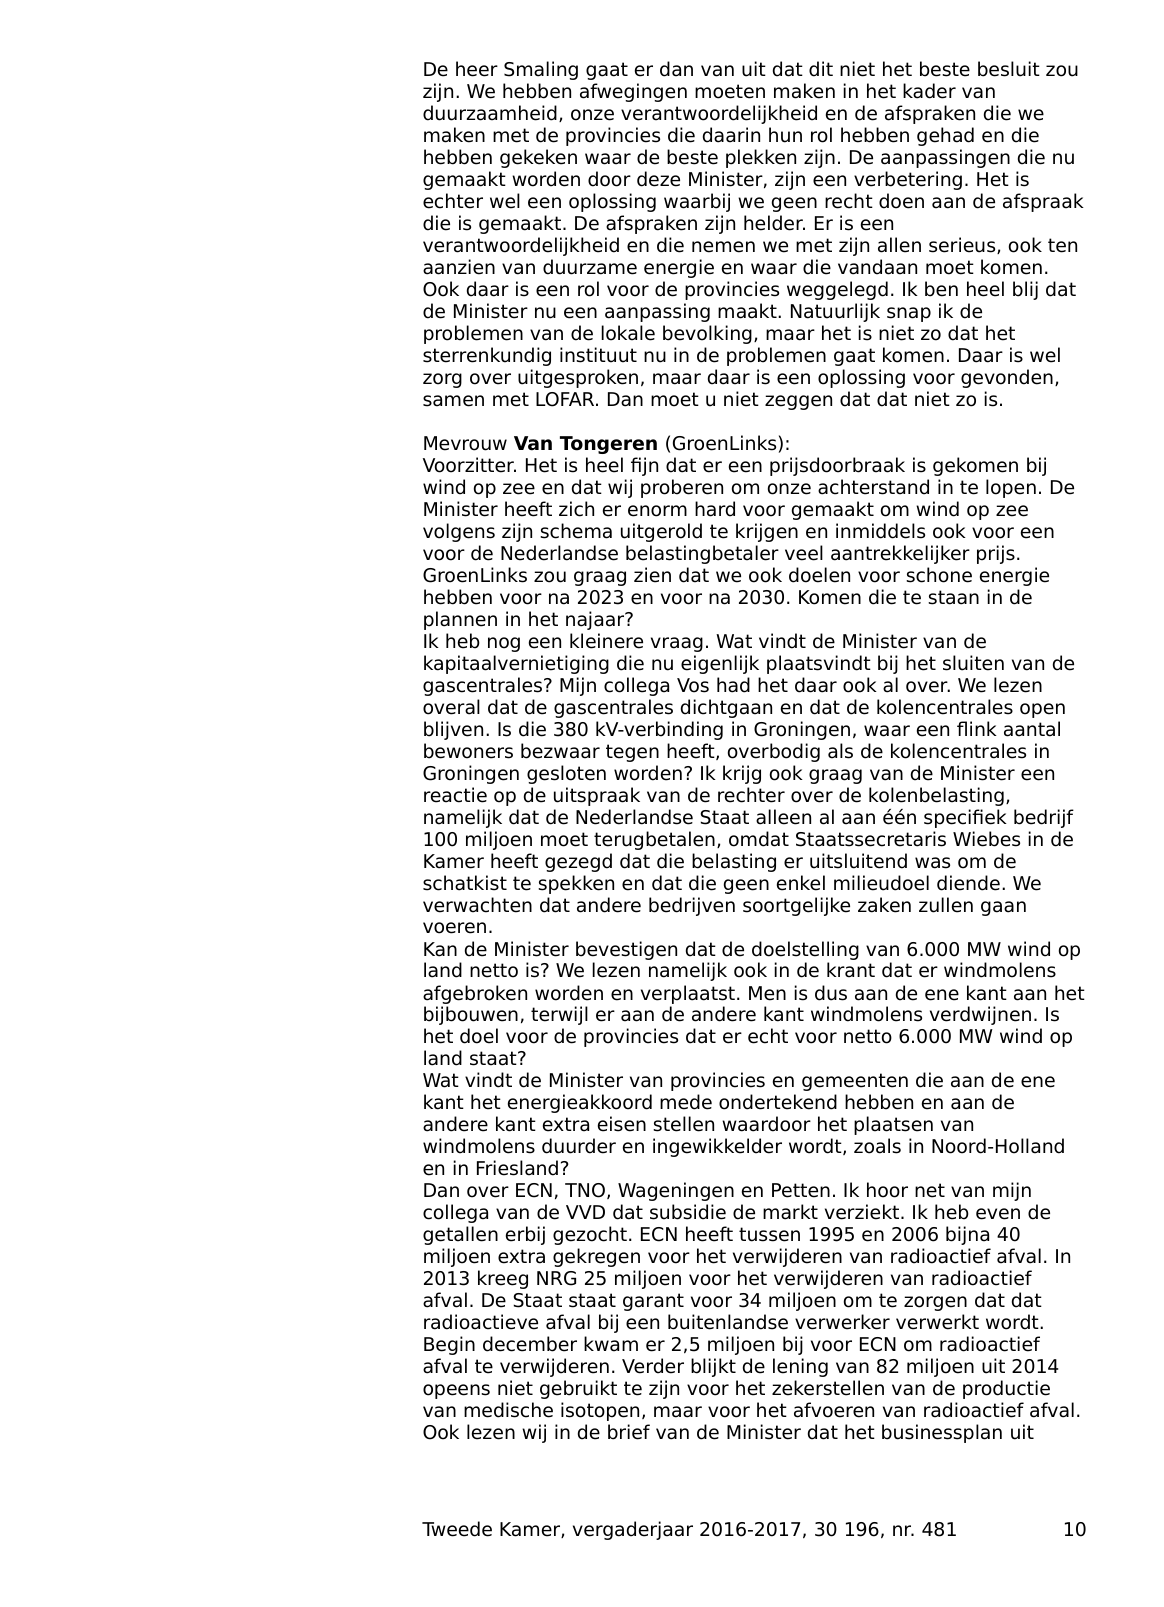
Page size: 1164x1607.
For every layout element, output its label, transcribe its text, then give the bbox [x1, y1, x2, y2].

text Mevrouw Van Tongeren (GroenLinks): [422, 433, 1087, 455]
text Wat vindt de Minister van provincies en gemeenten die aan de ene kant het energieakkoord mede ondertekend hebben en aan de andere kant extra eisen stellen waardoor het plaatsen van windmolens duurder en ingewikkelder wordt, zoals in Noord-Holland en in Friesland? [422, 1070, 1087, 1180]
text De heer Smaling gaat er dan van uit dat dit niet het beste besluit zou zijn. We hebben afwegingen moeten maken in het kader van duurzaamheid, onze verantwoordelijkheid en de afspraken die we maken met de provincies die daarin hun rol hebben gehad en die hebben gekeken waar de beste plekken zijn. De aanpassingen die nu gemaakt worden door deze Minister, zijn een verbetering. Het is echter wel een oplossing waarbij we geen recht doen aan de afspraak die is gemaakt. De afspraken zijn helder. Er is een verantwoordelijkheid en die nemen we met zijn allen serieus, ook ten aanzien van duurzame energie en waar die vandaan moet komen. Ook daar is een rol voor de provincies weggelegd. Ik ben heel blij dat de Minister nu een aanpassing maakt. Natuurlijk snap ik de problemen van de lokale bevolking, maar het is niet zo dat het sterrenkundig instituut nu in de problemen gaat komen. Daar is wel zorg over uitgesproken, maar daar is een oplossing voor gevonden, samen met LOFAR. Dan moet u niet zeggen dat dat niet zo is. [422, 59, 1087, 411]
text Ik heb nog een kleinere vraag. Wat vindt de Minister van de kapitaalvernietiging die nu eigenlijk plaatsvindt bij het sluiten van de gascentrales? Mijn collega Vos had het daar ook al over. We lezen overal dat de gascentrales dichtgaan en dat de kolencentrales open blijven. Is die 380 kV-verbinding in Groningen, waar een flink aantal bewoners bezwaar tegen heeft, overbodig als de kolencentrales in Groningen gesloten worden? Ik krijg ook graag van de Minister een reactie op de uitspraak van de rechter over de kolenbelasting, namelijk dat de Nederlandse Staat alleen al aan één specifiek bedrijf 100 miljoen moet terugbetalen, omdat Staatssecretaris Wiebes in de Kamer heeft gezegd dat die belasting er uitsluitend was om de schatkist te spekken en dat die geen enkel milieudoel diende. We verwachten dat andere bedrijven soortgelijke zaken zullen gaan voeren. [422, 631, 1087, 938]
text Voorzitter. Het is heel fijn dat er een prijsdoorbraak is gekomen bij wind op zee en dat wij proberen om onze achterstand in te lopen. De Minister heeft zich er enorm hard voor gemaakt om wind op zee volgens zijn schema uitgerold te krijgen en inmiddels ook voor een voor de Nederlandse belastingbetaler veel aantrekkelijker prijs. GroenLinks zou graag zien dat we ook doelen voor schone energie hebben voor na 2023 en voor na 2030. Komen die te staan in de plannen in het najaar? [422, 455, 1087, 631]
text Kan de Minister bevestigen dat de doelstelling van 6.000 MW wind op land netto is? We lezen namelijk ook in de krant dat er windmolens afgebroken worden en verplaatst. Men is dus aan de ene kant aan het bijbouwen, terwijl er aan de andere kant windmolens verdwijnen. Is het doel voor de provincies dat er echt voor netto 6.000 MW wind op land staat? [422, 938, 1087, 1070]
text Dan over ECN, TNO, Wageningen en Petten. Ik hoor net van mijn collega van de VVD dat subsidie de markt verziekt. Ik heb even de getallen erbij gezocht. ECN heeft tussen 1995 en 2006 bijna 40 miljoen extra gekregen voor het verwijderen van radioactief afval. In 2013 kreeg NRG 25 miljoen voor het verwijderen van radioactief afval. De Staat staat garant voor 34 miljoen om te zorgen dat dat radioactieve afval bij een buitenlandse verwerker verwerkt wordt. Begin december kwam er 2,5 miljoen bij voor ECN om radioactief afval te verwijderen. Verder blijkt de lening van 82 miljoen uit 2014 opeens niet gebruikt te zijn voor het zekerstellen van de productie van medische isotopen, maar voor het afvoeren van radioactief afval. Ook lezen wij in de brief van de Minister dat het businessplan uit [422, 1180, 1087, 1444]
